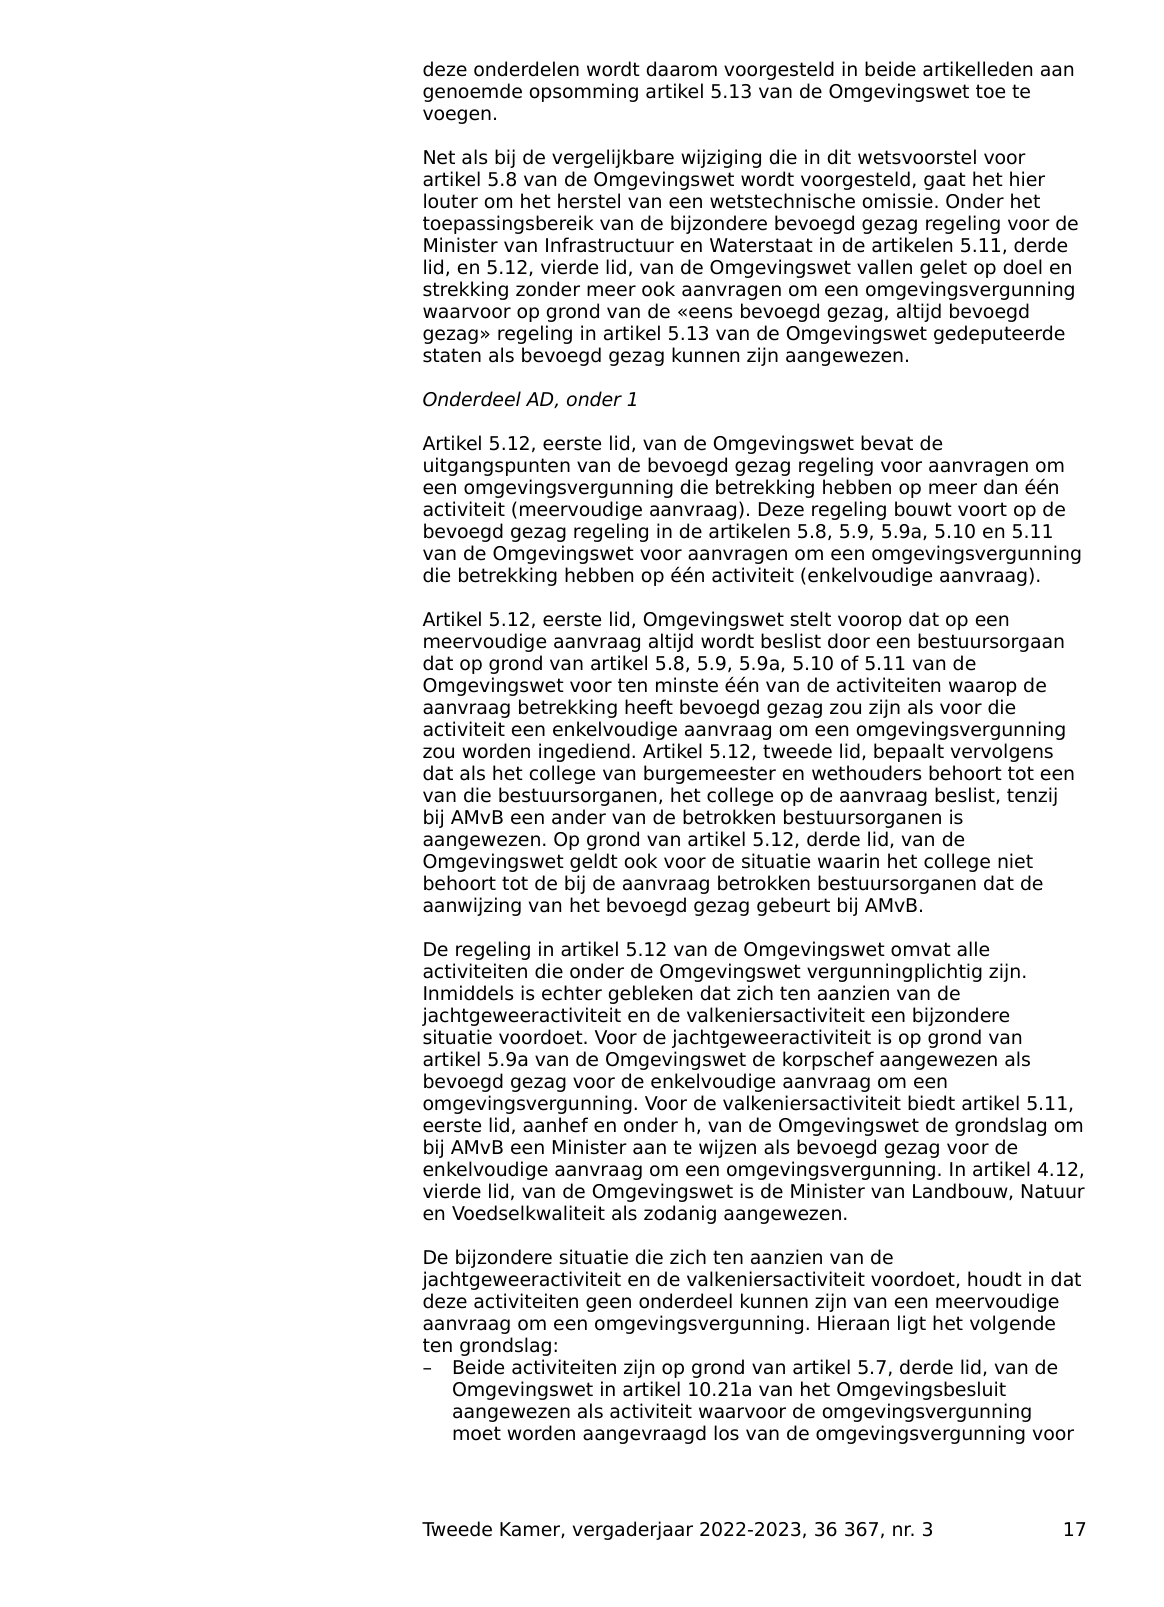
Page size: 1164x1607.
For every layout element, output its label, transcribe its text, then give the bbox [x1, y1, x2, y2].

text De regeling in artikel 5.12 van de Omgevingswet omvat alle activiteiten die onder de Omgevingswet vergunningplichtig zijn. Inmiddels is echter gebleken dat zich ten aanzien van de jachtgeweeractiviteit en de valkeniersactiviteit een bijzondere situatie voordoet. Voor de jachtgeweeractiviteit is op grond van artikel 5.9a van de Omgevingswet de korpschef aangewezen als bevoegd gezag voor de enkelvoudige aanvraag om een omgevingsvergunning. Voor de valkeniersactiviteit biedt artikel 5.11, eerste lid, aanhef en onder h, van de Omgevingswet de grondslag om bij AMvB een Minister aan te wijzen als bevoegd gezag voor de enkelvoudige aanvraag om een omgevingsvergunning. In artikel 4.12, vierde lid, van de Omgevingswet is de Minister van Landbouw, Natuur en Voedselkwaliteit als zodanig aangewezen. [422, 939, 1087, 1225]
text Artikel 5.12, eerste lid, van de Omgevingswet bevat de uitgangspunten van de bevoegd gezag regeling voor aanvragen om een omgevingsvergunning die betrekking hebben op meer dan één activiteit (meervoudige aanvraag). Deze regeling bouwt voort op de bevoegd gezag regeling in de artikelen 5.8, 5.9, 5.9a, 5.10 en 5.11 van de Omgevingswet voor aanvragen om een omgevingsvergunning die betrekking hebben op één activiteit (enkelvoudige aanvraag). [422, 433, 1087, 587]
text Artikel 5.12, eerste lid, Omgevingswet stelt voorop dat op een meervoudige aanvraag altijd wordt beslist door een bestuursorgaan dat op grond van artikel 5.8, 5.9, 5.9a, 5.10 of 5.11 van de Omgevingswet voor ten minste één van de activiteiten waarop de aanvraag betrekking heeft bevoegd gezag zou zijn als voor die activiteit een enkelvoudige aanvraag om een omgevingsvergunning zou worden ingediend. Artikel 5.12, tweede lid, bepaalt vervolgens dat als het college van burgemeester en wethouders behoort tot een van die bestuursorganen, het college op de aanvraag beslist, tenzij bij AMvB een ander van de betrokken bestuursorganen is aangewezen. Op grond van artikel 5.12, derde lid, van de Omgevingswet geldt ook voor de situatie waarin het college niet behoort tot de bij de aanvraag betrokken bestuursorganen dat de aanwijzing van het bevoegd gezag gebeurt bij AMvB. [422, 609, 1087, 917]
subtitle Onderdeel AD, onder 1 [422, 389, 1087, 411]
text Net als bij de vergelijkbare wijziging die in dit wetsvoorstel voor artikel 5.8 van de Omgevingswet wordt voorgesteld, gaat het hier louter om het herstel van een wetstechnische omissie. Onder het toepassingsbereik van de bijzondere bevoegd gezag regeling voor de Minister van Infrastructuur en Waterstaat in de artikelen 5.11, derde lid, en 5.12, vierde lid, van de Omgevingswet vallen gelet op doel en strekking zonder meer ook aanvragen om een omgevingsvergunning waarvoor op grond van de «eens bevoegd gezag, altijd bevoegd gezag» regeling in artikel 5.13 van de Omgevingswet gedeputeerde staten als bevoegd gezag kunnen zijn aangewezen. [422, 147, 1087, 367]
text deze onderdelen wordt daarom voorgesteld in beide artikelleden aan genoemde opsomming artikel 5.13 van de Omgevingswet toe te voegen. [422, 59, 1087, 125]
text – Beide activiteiten zijn op grond van artikel 5.7, derde lid, van de Omgevingswet in artikel 10.21a van het Omgevingsbesluit aangewezen als activiteit waarvoor de omgevingsvergunning moet worden aangevraagd los van de omgevingsvergunning voor [422, 1357, 1087, 1445]
text De bijzondere situatie die zich ten aanzien van de jachtgeweeractiviteit en de valkeniersactiviteit voordoet, houdt in dat deze activiteiten geen onderdeel kunnen zijn van een meervoudige aanvraag om een omgevingsvergunning. Hieraan ligt het volgende ten grondslag: [422, 1247, 1087, 1357]
